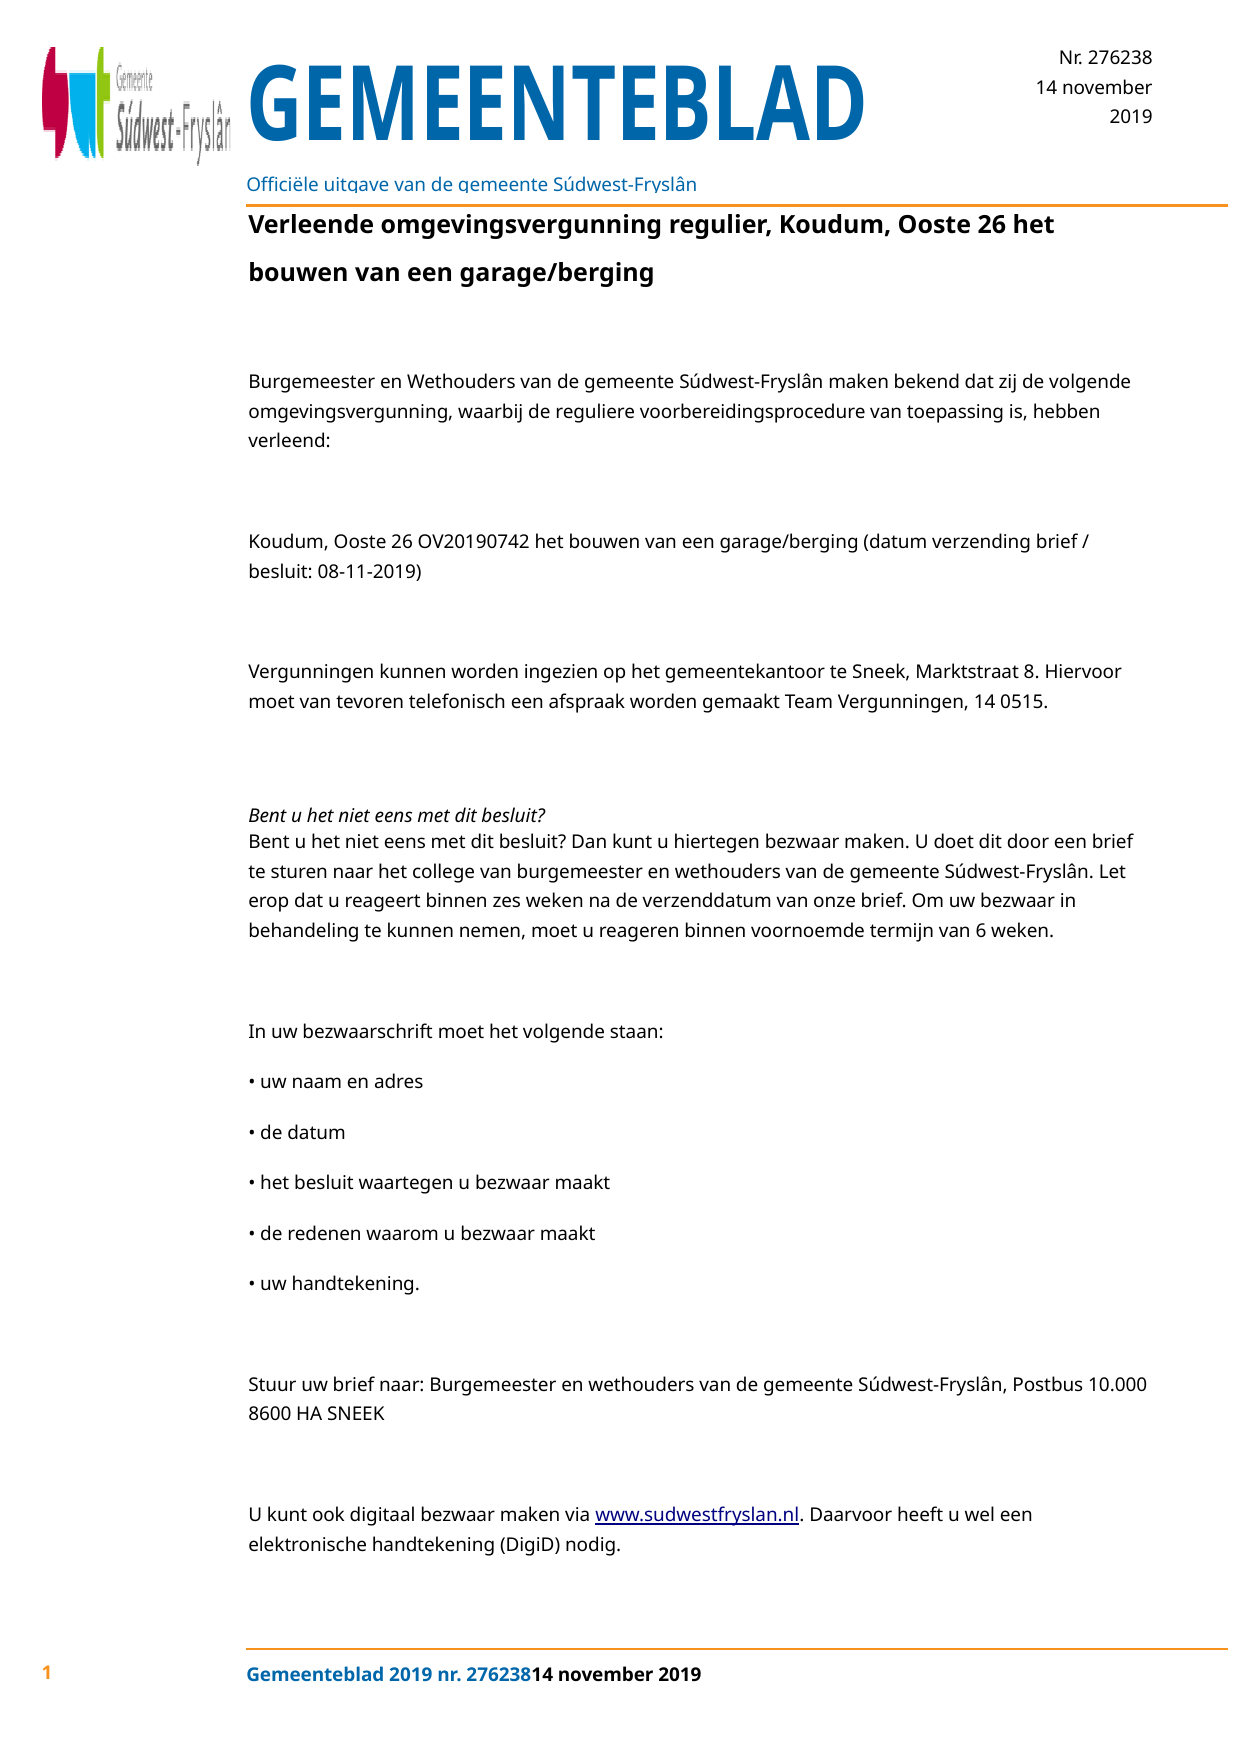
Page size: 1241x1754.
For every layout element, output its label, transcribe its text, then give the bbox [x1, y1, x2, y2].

text Burgemeester en Wethouders van de gemeente Súdwest-Fryslân maken bekend dat zij de volgende omgevingsvergunning, waarbij de reguliere voorbereidingsprocedure van toepassing is, hebben verleend: [248, 368, 1152, 453]
text Bent u het niet eens met dit besluit? Dan kunt u hiertegen bezwaar maken. U doet dit door een brief te sturen naar het college van burgemeester en wethouders van de gemeente Súdwest-Fryslân. Let erop dat u reageert binnen zes weken na de verzenddatum van onze brief. Om uw bezwaar in behandeling te kunnen nemen, moet u reageren binnen voornoemde termijn van 6 weken. [248, 828, 1152, 943]
text Vergunningen kunnen worden ingezien op het gemeentekantoor te Sneek, Marktstraat 8. Hiervoor moet van tevoren telefonisch een afspraak worden gemaakt Team Vergunningen, 14 0515. [248, 659, 1152, 714]
text • het besluit waartegen u bezwaar maakt [248, 1169, 1152, 1195]
text Bent u het niet eens met dit besluit? [248, 803, 1152, 828]
text • uw naam en adres [248, 1068, 1152, 1094]
text U kunt ook digitaal bezwaar maken via www.sudwestfryslan.nl. Daarvoor heeft u wel een elektronische handtekening (DigiD) nodig. [248, 1501, 1152, 1557]
text Stuur uw brief naar: Burgemeester en wethouders van de gemeente Súdwest-Fryslân, Postbus 10.000 8600 HA SNEEK [248, 1371, 1152, 1426]
picture [41, 47, 231, 172]
text • uw handtekening. [248, 1270, 1152, 1296]
text Verleende omgevingsvergunning regulier, Koudum, Ooste 26 het bouwen van een garage/berging [248, 207, 1152, 288]
text • de datum [248, 1119, 1152, 1144]
text Koudum, Ooste 26 OV20190742 het bouwen van een garage/berging (datum verzending brief / besluit: 08-11-2019) [248, 528, 1152, 584]
text • de redenen waarom u bezwaar maakt [248, 1220, 1152, 1245]
text In uw bezwaarschrift moet het volgende staan: [248, 1018, 1152, 1044]
